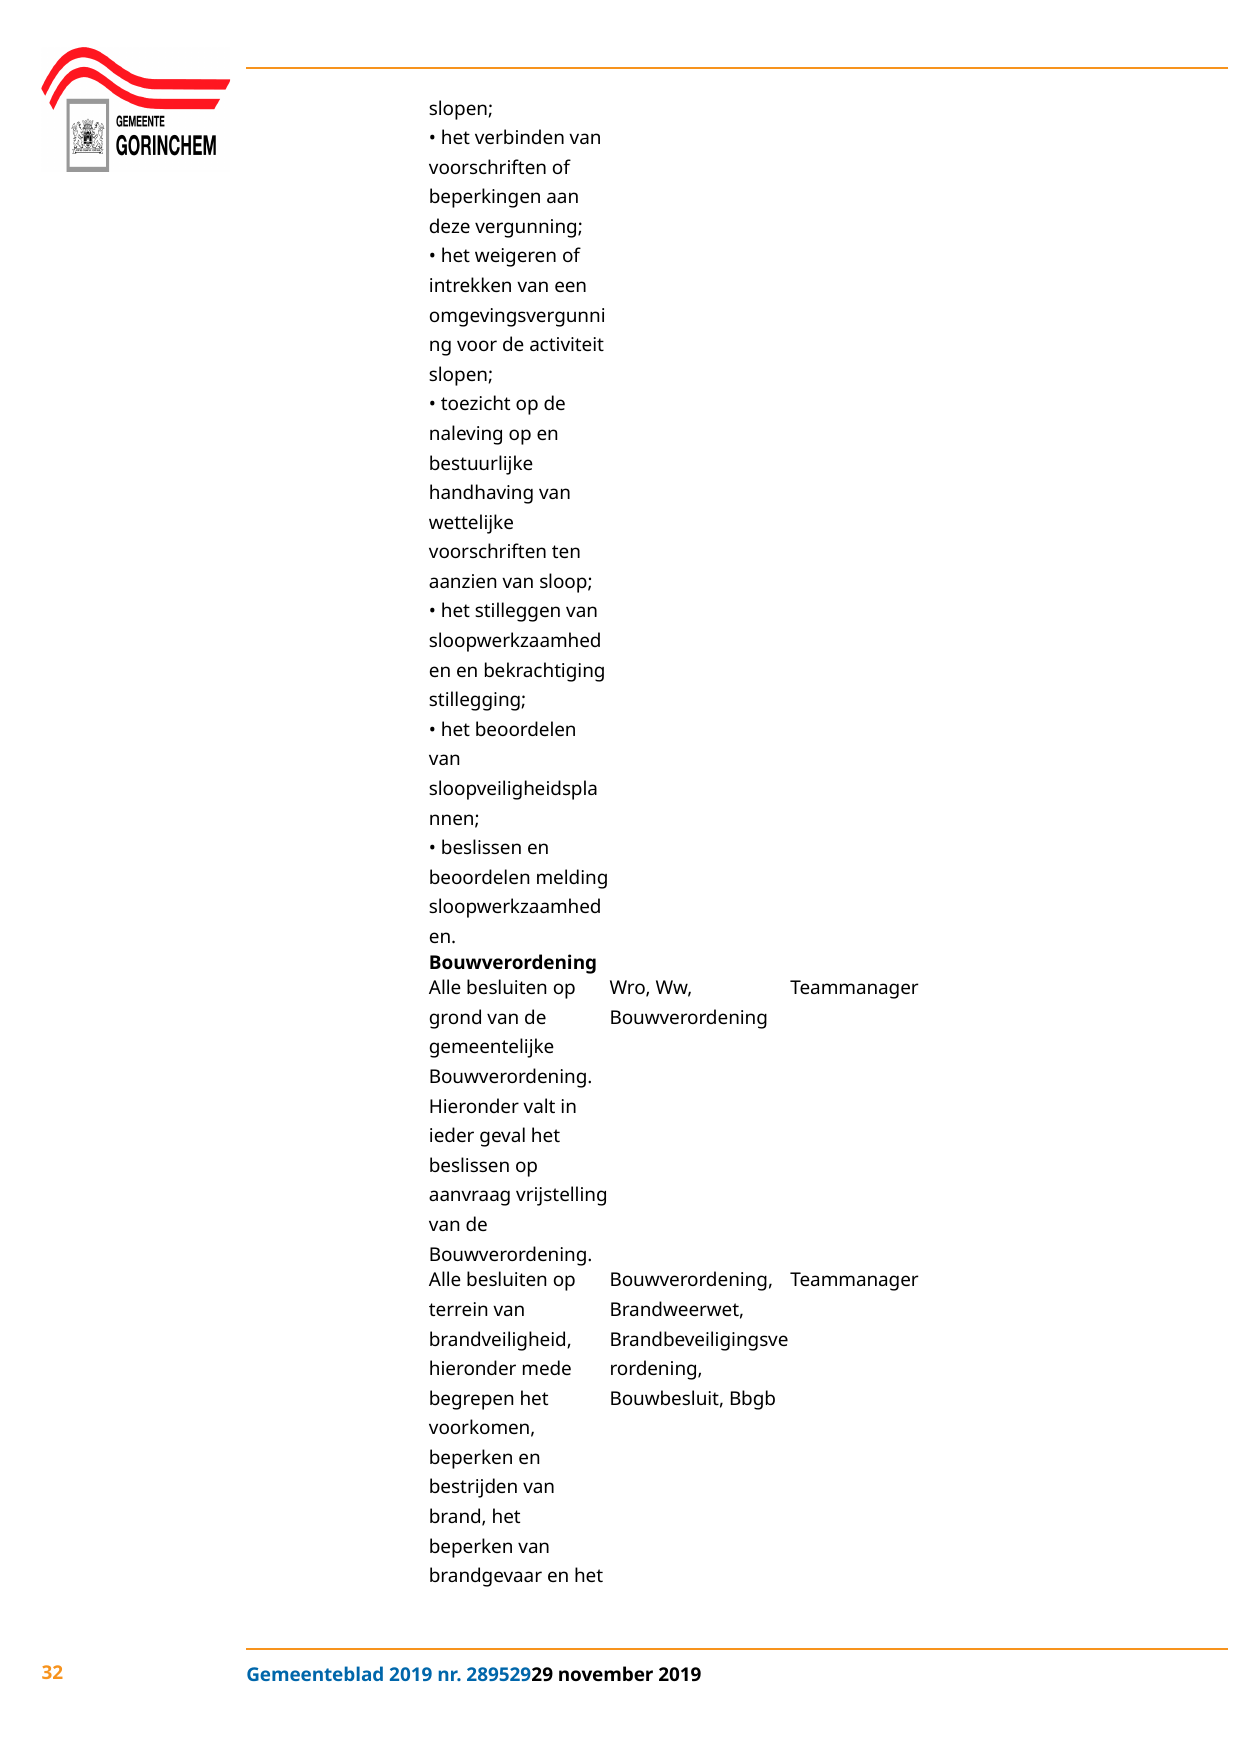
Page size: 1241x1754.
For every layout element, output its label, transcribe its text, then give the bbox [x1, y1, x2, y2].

table_cell [248, 975, 429, 1267]
table_cell Wro, Ww, Bouwverordening [609, 975, 790, 1267]
picture [41, 47, 231, 172]
table_cell [971, 95, 1152, 949]
table_cell Alle besluiten op terrein van brandveiligheid, hieronder mede begrepen het voorkomen, beperken en bestrijden van brand, het beperken van brandgevaar en het [429, 1267, 609, 1588]
table_cell [609, 95, 790, 949]
table_cell [971, 975, 1152, 1267]
table_cell Alle besluiten op grond van de gemeentelijke Bouwverordening. Hieronder valt in ieder geval het beslissen op aanvraag vrijstelling van de Bouwverordening. [429, 975, 609, 1267]
table_cell [790, 95, 971, 949]
table_cell [248, 949, 429, 974]
table_cell Bouwverordening [429, 949, 609, 974]
table_cell [248, 95, 429, 949]
table_cell [248, 1267, 429, 1588]
table_cell Bouwverordening, Brandweerwet, Brandbeveiligingsverordening, Bouwbesluit, Bbgb [609, 1267, 790, 1588]
table_cell slopen; • het verbinden van voorschriften of beperkingen aan deze vergunning; • het weigeren of intrekken van een omgevingsvergunning voor de activiteit slopen; • toezicht op de naleving op en bestuurlijke handhaving van wettelijke voorschriften ten aanzien van sloop; • het stilleggen van sloopwerkzaamheden en bekrachtiging stillegging; • het beoordelen van sloopveiligheidsplannen; • beslissen en beoordelen melding sloopwerkzaamheden. [429, 95, 609, 949]
table_cell Teammanager [790, 1267, 971, 1588]
table_cell [790, 949, 971, 974]
table_cell [971, 949, 1152, 974]
table_cell [971, 1267, 1152, 1588]
table_cell [609, 949, 790, 974]
table_cell Teammanager [790, 975, 971, 1267]
